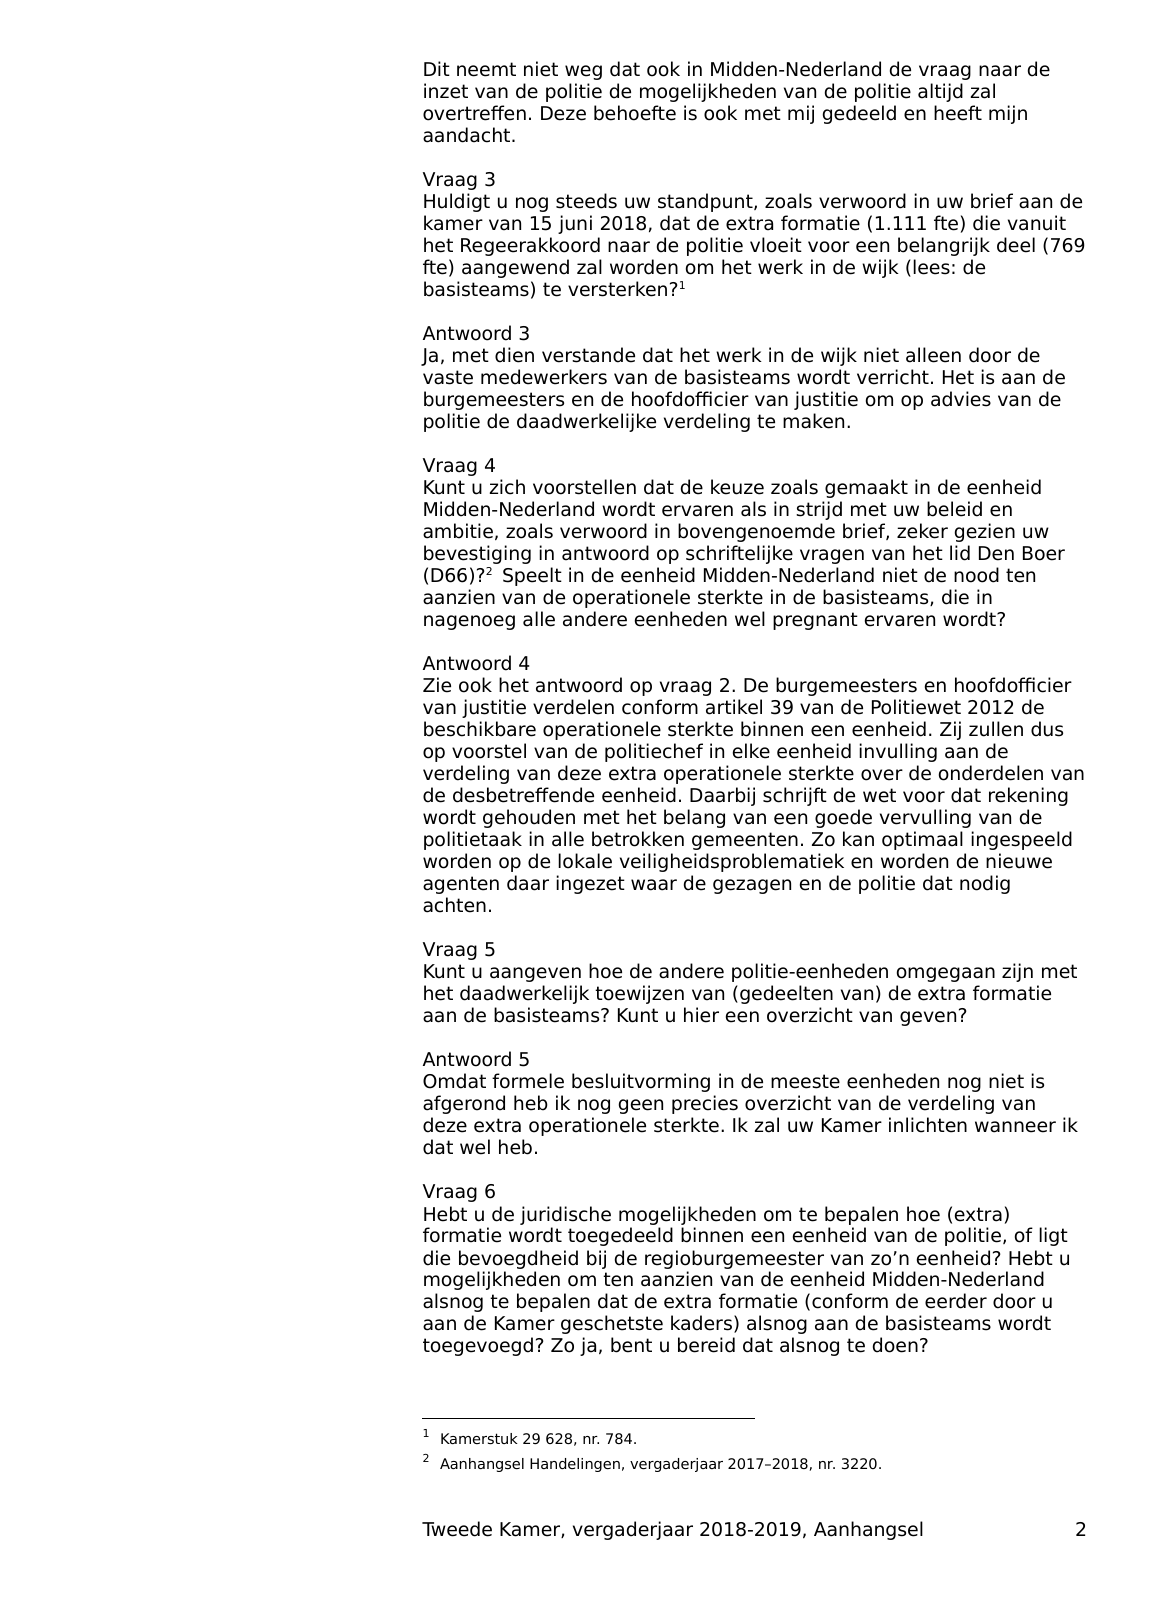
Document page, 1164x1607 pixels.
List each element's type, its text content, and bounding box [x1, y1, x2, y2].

text Kunt u aangeven hoe de andere politie-eenheden omgegaan zijn met het daadwerkelijk toewijzen van (gedeelten van) de extra formatie aan de basisteams? Kunt u hier een overzicht van geven? [422, 961, 1087, 1027]
text Antwoord 4 [422, 653, 1087, 675]
text Zie ook het antwoord op vraag 2. De burgemeesters en hoofdofficier van justitie verdelen conform artikel 39 van de Politiewet 2012 de beschikbare operationele sterkte binnen een eenheid. Zij zullen dus op voorstel van de politiechef in elke eenheid invulling aan de verdeling van deze extra operationele sterkte over de onderdelen van de desbetreffende eenheid. Daarbij schrijft de wet voor dat rekening wordt gehouden met het belang van een goede vervulling van de politietaak in alle betrokken gemeenten. Zo kan optimaal ingespeeld worden op de lokale veiligheidsproblematiek en worden de nieuwe agenten daar ingezet waar de gezagen en de politie dat nodig achten. [422, 675, 1087, 917]
text Dit neemt niet weg dat ook in Midden-Nederland de vraag naar de inzet van de politie de mogelijkheden van de politie altijd zal overtreffen. Deze behoefte is ook met mij gedeeld en heeft mijn aandacht. [422, 59, 1087, 147]
text Vraag 4 [422, 455, 1087, 477]
text Antwoord 5 [422, 1049, 1087, 1071]
text Omdat formele besluitvorming in de meeste eenheden nog niet is afgerond heb ik nog geen precies overzicht van de verdeling van deze extra operationele sterkte. Ik zal uw Kamer inlichten wanneer ik dat wel heb. [422, 1071, 1087, 1159]
text Antwoord 3 [422, 323, 1087, 345]
text Hebt u de juridische mogelijkheden om te bepalen hoe (extra) formatie wordt toegedeeld binnen een eenheid van de politie, of ligt die bevoegdheid bij de regioburgemeester van zo’n eenheid? Hebt u mogelijkheden om ten aanzien van de eenheid Midden-Nederland alsnog te bepalen dat de extra formatie (conform de eerder door u aan de Kamer geschetste kaders) alsnog aan de basisteams wordt toegevoegd? Zo ja, bent u bereid dat alsnog te doen? [422, 1203, 1087, 1357]
text Kamerstuk 29 628, nr. 784. [422, 1427, 1087, 1449]
text Vraag 5 [422, 939, 1087, 961]
text Ja, met dien verstande dat het werk in de wijk niet alleen door de vaste medewerkers van de basisteams wordt verricht. Het is aan de burgemeesters en de hoofdofficier van justitie om op advies van de politie de daadwerkelijke verdeling te maken. [422, 345, 1087, 433]
text Aanhangsel Handelingen, vergaderjaar 2017–2018, nr. 3220. [422, 1452, 1087, 1474]
text Kunt u zich voorstellen dat de keuze zoals gemaakt in de eenheid Midden-Nederland wordt ervaren als in strijd met uw beleid en ambitie, zoals verwoord in bovengenoemde brief, zeker gezien uw bevestiging in antwoord op schriftelijke vragen van het lid Den Boer (D66)? Speelt in de eenheid Midden-Nederland niet de nood ten aanzien van de operationele sterkte in de basisteams, die in nagenoeg alle andere eenheden wel pregnant ervaren wordt? [422, 477, 1087, 631]
text Vraag 3 [422, 169, 1087, 191]
text Huldigt u nog steeds uw standpunt, zoals verwoord in uw brief aan de kamer van 15 juni 2018, dat de extra formatie (1.111 fte) die vanuit het Regeerakkoord naar de politie vloeit voor een belangrijk deel (769 fte) aangewend zal worden om het werk in de wijk (lees: de basisteams) te versterken? [422, 191, 1087, 301]
text Vraag 6 [422, 1181, 1087, 1203]
